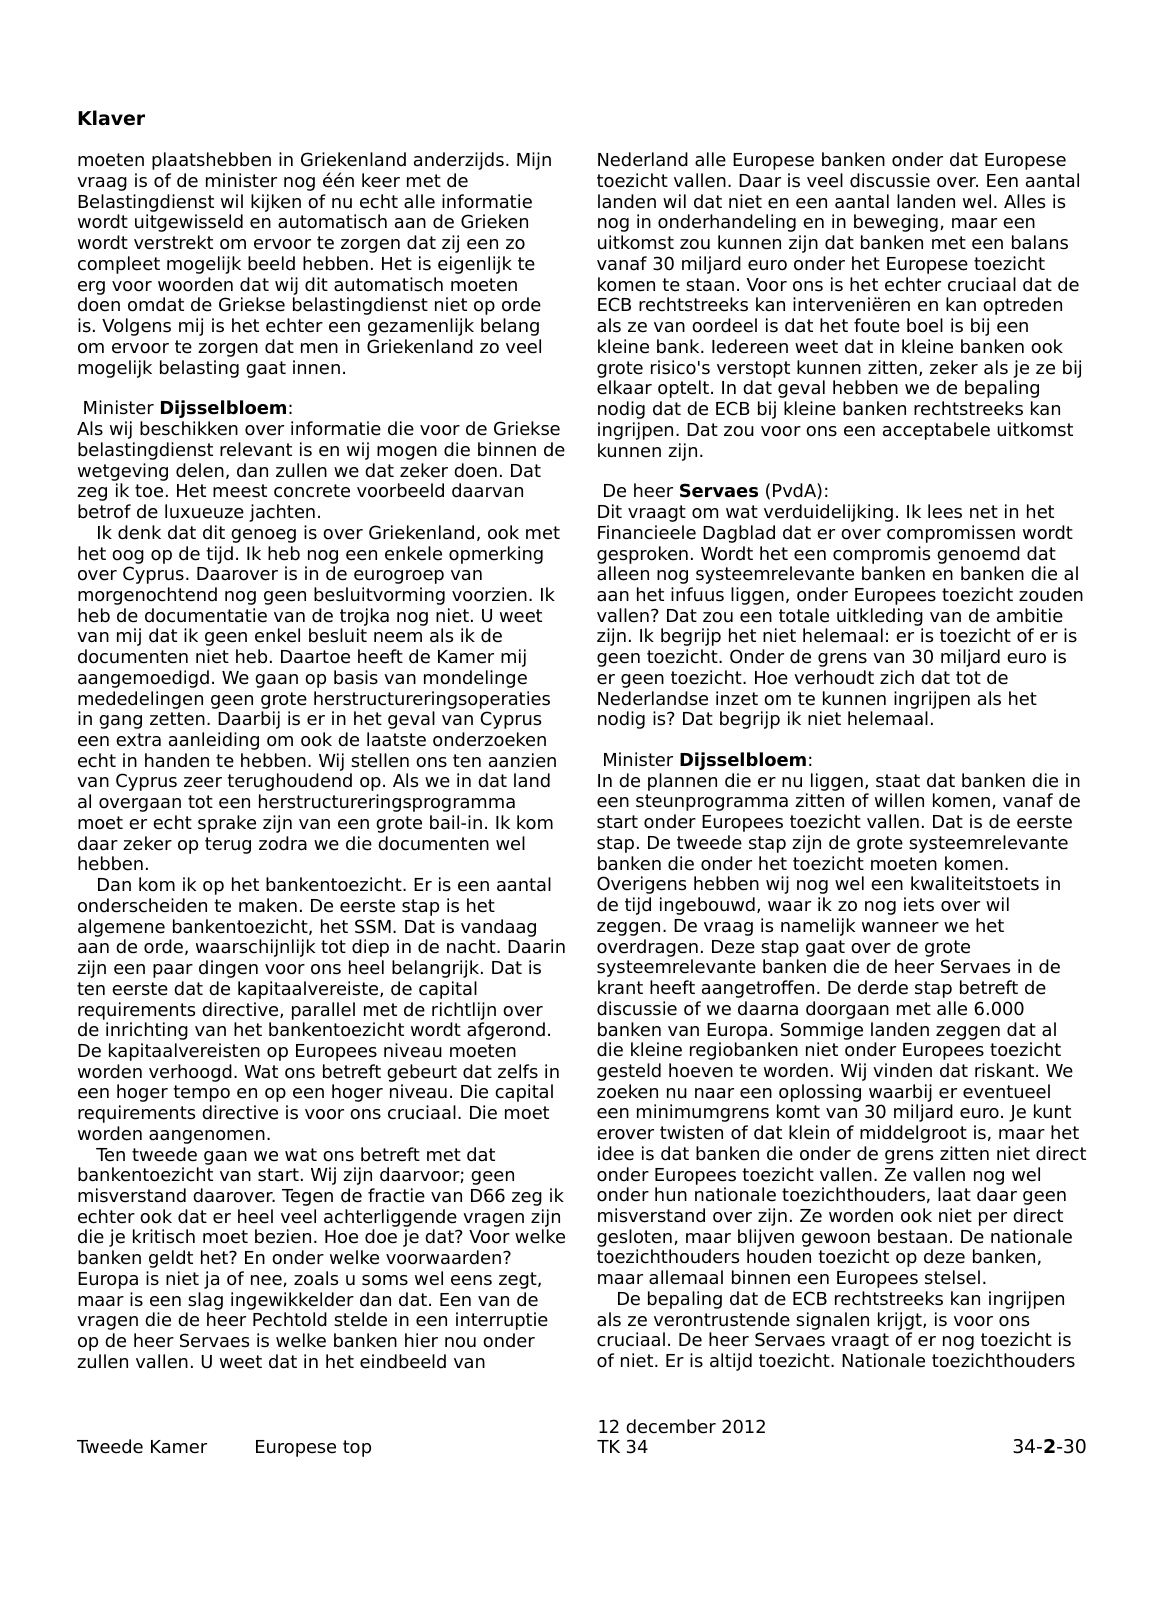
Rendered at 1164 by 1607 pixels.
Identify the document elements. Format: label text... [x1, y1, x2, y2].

text Dan kom ik op het bankentoezicht. Er is een aantal onderscheiden te maken. De eerste stap is het algemene bankentoezicht, het SSM. Dat is vandaag aan de orde, waarschijnlijk tot diep in de nacht. Daarin zijn een paar dingen voor ons heel belangrijk. Dat is ten eerste dat de kapitaalvereiste, de capital requirements directive, parallel met de richtlijn over de inrichting van het bankentoezicht wordt afgerond. De kapitaalvereisten op Europees niveau moeten worden verhoogd. Wat ons betreft gebeurt dat zelfs in een hoger tempo en op een hoger niveau. Die capital requirements directive is voor ons cruciaal. Die moet worden aangenomen. [77, 875, 567, 1144]
text Ten tweede gaan we wat ons betreft met dat bankentoezicht van start. Wij zijn daarvoor; geen misverstand daarover. Tegen de fractie van D66 zeg ik echter ook dat er heel veel achterliggende vragen zijn die je kritisch moet bezien. Hoe doe je dat? Voor welke banken geldt het? En onder welke voorwaarden? Europa is niet ja of nee, zoals u soms wel eens zegt, maar is een slag ingewikkelder dan dat. Een van de vragen die de heer Pechtold stelde in een interruptie op de heer Servaes is welke banken hier nou onder zullen vallen. U weet dat in het eindbeeld van [77, 1144, 567, 1372]
text De heer Servaes (PvdA): [596, 481, 1087, 502]
text Minister Dijsselbloem: [596, 750, 1087, 771]
text moeten plaatshebben in Griekenland anderzijds. Mijn vraag is of de minister nog één keer met de Belastingdienst wil kijken of nu echt alle informatie wordt uitgewisseld en automatisch aan de Grieken wordt verstrekt om ervoor te zorgen dat zij een zo compleet mogelijk beeld hebben. Het is eigenlijk te erg voor woorden dat wij dit automatisch moeten doen omdat de Griekse belastingdienst niet op orde is. Volgens mij is het echter een gezamenlijk belang om ervoor te zorgen dat men in Griekenland zo veel mogelijk belasting gaat innen. [77, 150, 567, 378]
text Nederland alle Europese banken onder dat Europese toezicht vallen. Daar is veel discussie over. Een aantal landen wil dat niet en een aantal landen wel. Alles is nog in onderhandeling en in beweging, maar een uitkomst zou kunnen zijn dat banken met een balans vanaf 30 miljard euro onder het Europese toezicht komen te staan. Voor ons is het echter cruciaal dat de ECB rechtstreeks kan interveniëren en kan optreden als ze van oordeel is dat het foute boel is bij een kleine bank. Iedereen weet dat in kleine banken ook grote risico's verstopt kunnen zitten, zeker als je ze bij elkaar optelt. In dat geval hebben we de bepaling nodig dat de ECB bij kleine banken rechtstreeks kan ingrijpen. Dat zou voor ons een acceptabele uitkomst kunnen zijn. [596, 150, 1087, 461]
text Ik denk dat dit genoeg is over Griekenland, ook met het oog op de tijd. Ik heb nog een enkele opmerking over Cyprus. Daarover is in de eurogroep van morgenochtend nog geen besluitvorming voorzien. Ik heb de documentatie van de trojka nog niet. U weet van mij dat ik geen enkel besluit neem als ik de documenten niet heb. Daartoe heeft de Kamer mij aangemoedigd. We gaan op basis van mondelinge mededelingen geen grote herstructureringsoperaties in gang zetten. Daarbij is er in het geval van Cyprus een extra aanleiding om ook de laatste onderzoeken echt in handen te hebben. Wij stellen ons ten aanzien van Cyprus zeer terughoudend op. Als we in dat land al overgaan tot een herstructureringsprogramma moet er echt sprake zijn van een grote bail-in. Ik kom daar zeker op terug zodra we die documenten wel hebben. [77, 523, 567, 875]
text Als wij beschikken over informatie die voor de Griekse belastingdienst relevant is en wij mogen die binnen de wetgeving delen, dan zullen we dat zeker doen. Dat zeg ik toe. Het meest concrete voorbeeld daarvan betrof de luxueuze jachten. [77, 419, 567, 523]
text Dit vraagt om wat verduidelijking. Ik lees net in het Financieele Dagblad dat er over compromissen wordt gesproken. Wordt het een compromis genoemd dat alleen nog systeemrelevante banken en banken die al aan het infuus liggen, onder Europees toezicht zouden vallen? Dat zou een totale uitkleding van de ambitie zijn. Ik begrijp het niet helemaal: er is toezicht of er is geen toezicht. Onder de grens van 30 miljard euro is er geen toezicht. Hoe verhoudt zich dat tot de Nederlandse inzet om te kunnen ingrijpen als het nodig is? Dat begrijp ik niet helemaal. [596, 502, 1087, 730]
text Minister Dijsselbloem: [77, 398, 567, 419]
text In de plannen die er nu liggen, staat dat banken die in een steunprogramma zitten of willen komen, vanaf de start onder Europees toezicht vallen. Dat is de eerste stap. De tweede stap zijn de grote systeemrelevante banken die onder het toezicht moeten komen. Overigens hebben wij nog wel een kwaliteitstoets in de tijd ingebouwd, waar ik zo nog iets over wil zeggen. De vraag is namelijk wanneer we het overdragen. Deze stap gaat over de grote systeemrelevante banken die de heer Servaes in de krant heeft aangetroffen. De derde stap betreft de discussie of we daarna doorgaan met alle 6.000 banken van Europa. Sommige landen zeggen dat al die kleine regiobanken niet onder Europees toezicht gesteld hoeven te worden. Wij vinden dat riskant. We zoeken nu naar een oplossing waarbij er eventueel een minimumgrens komt van 30 miljard euro. Je kunt erover twisten of dat klein of middelgroot is, maar het idee is dat banken die onder de grens zitten niet direct onder Europees toezicht vallen. Ze vallen nog wel onder hun nationale toezichthouders, laat daar geen misverstand over zijn. Ze worden ook niet per direct gesloten, maar blijven gewoon bestaan. De nationale toezichthouders houden toezicht op deze banken, maar allemaal binnen een Europees stelsel. [596, 771, 1087, 1289]
text De bepaling dat de ECB rechtstreeks kan ingrijpen als ze verontrustende signalen krijgt, is voor ons cruciaal. De heer Servaes vraagt of er nog toezicht is of niet. Er is altijd toezicht. Nationale toezichthouders [596, 1289, 1087, 1372]
